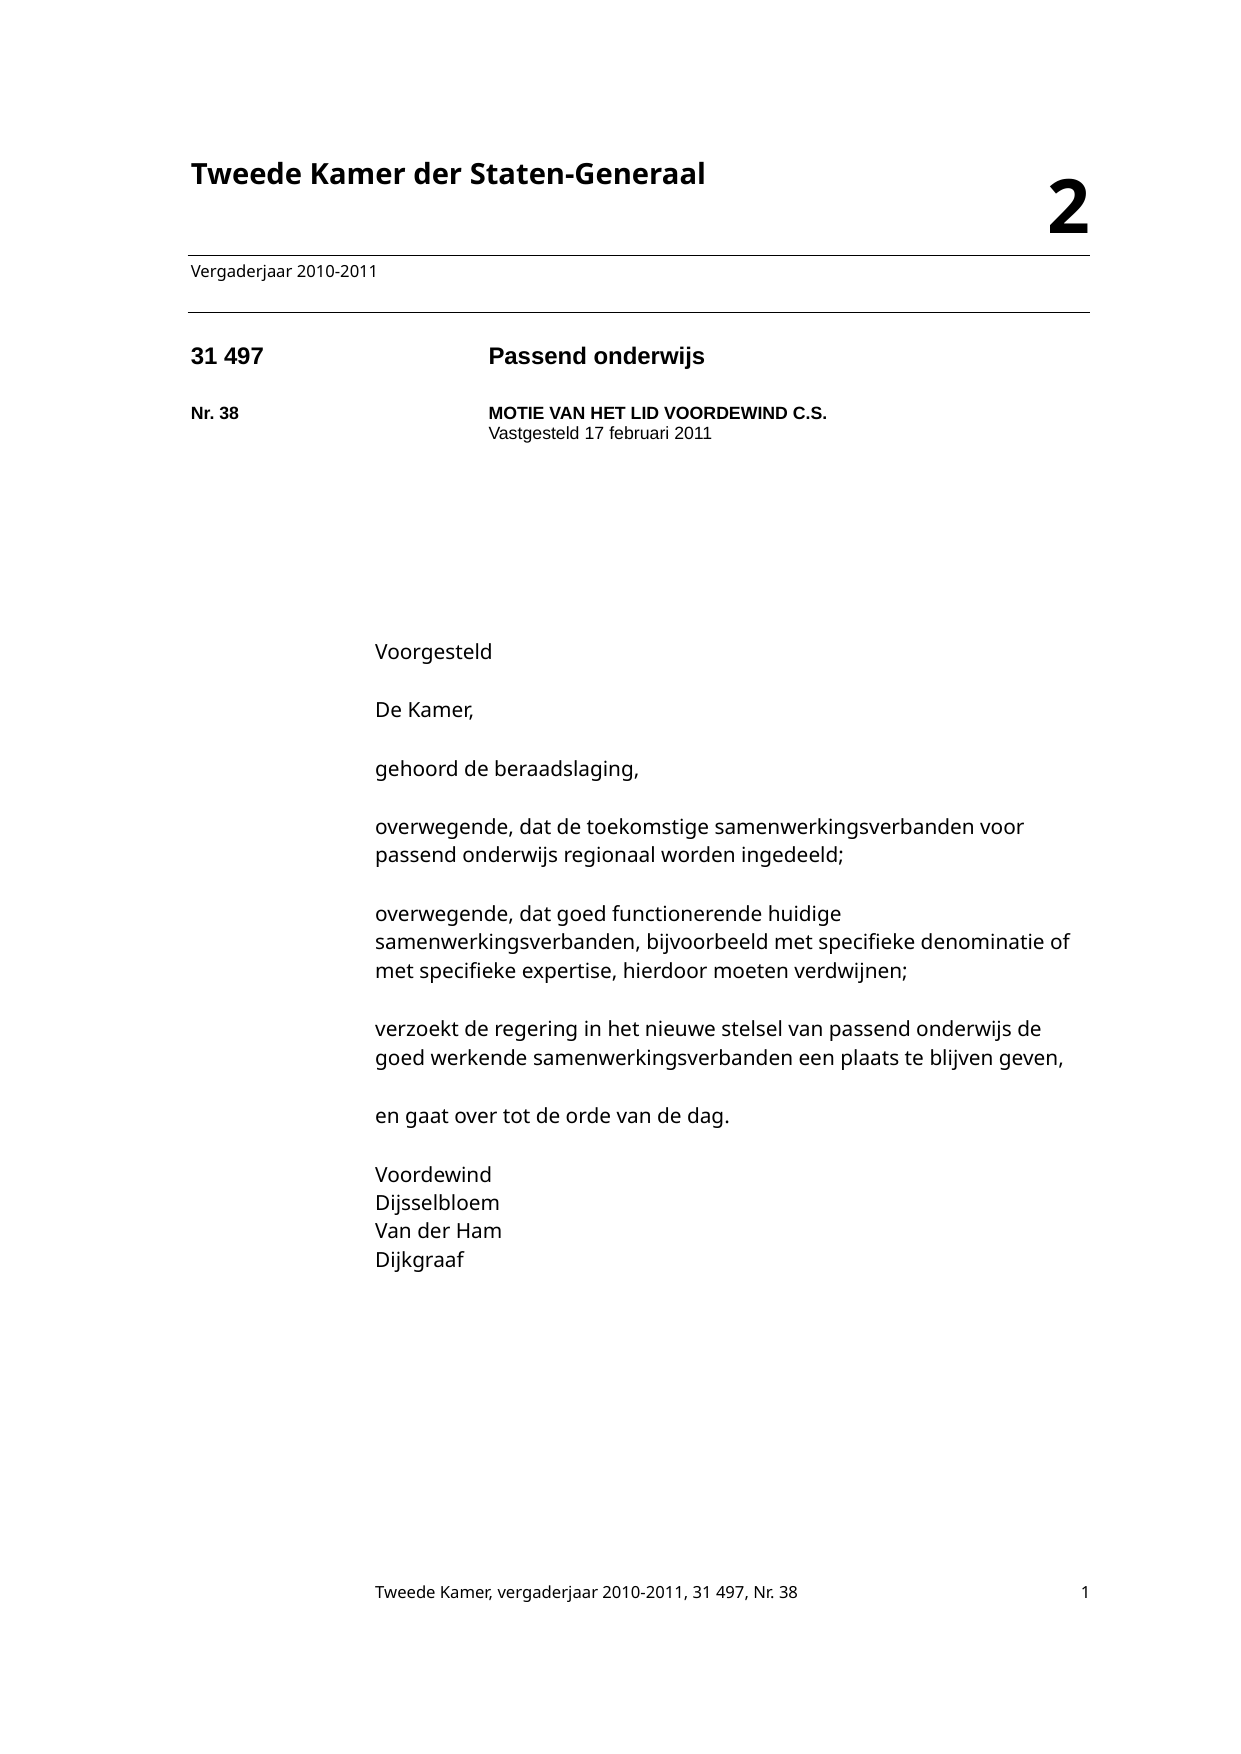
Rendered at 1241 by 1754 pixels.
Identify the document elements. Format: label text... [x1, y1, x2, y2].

text overwegende, dat de toekomstige samenwerkingsverbanden voor passend onderwijs regionaal worden ingedeeld; [375, 812, 1090, 869]
table_cell [485, 256, 1090, 312]
text overwegende, dat goed functionerende huidige samenwerkingsverbanden, bijvoorbeeld met specifieke denominatie of met specifieke expertise, hierdoor moeten verdwijnen; [375, 899, 1090, 984]
text Dijsselbloem [375, 1188, 1090, 1217]
table_cell [188, 313, 485, 339]
text verzoekt de regering in het nieuwe stelsel van passend onderwijs de goed werkende samenwerkingsverbanden een plaats te blijven geven, [375, 1014, 1090, 1071]
text Voordewind [375, 1160, 1090, 1188]
text en gaat over tot de orde van de dag. [375, 1101, 1090, 1130]
text Dijkgraaf [375, 1245, 1090, 1273]
table_header Tweede Kamer der Staten-Generaal [188, 150, 909, 255]
table_cell Vergaderjaar 2010-2011 [188, 256, 485, 312]
text Voorgesteld [375, 637, 1090, 665]
table_cell 31 497 [188, 339, 485, 399]
table_cell Passend onderwijs [485, 339, 1090, 399]
text gehoord de beraadslaging, [375, 754, 1090, 782]
text Van der Ham [375, 1217, 1090, 1245]
table_cell [485, 313, 1090, 339]
table_cell Nr. 38 [188, 399, 485, 518]
text De Kamer, [375, 695, 1090, 724]
table_cell MOTIE VAN HET LID VOORDEWIND C.S. Vastgesteld 17 februari 2011 [485, 399, 1090, 518]
table_header 2 [910, 150, 1090, 255]
